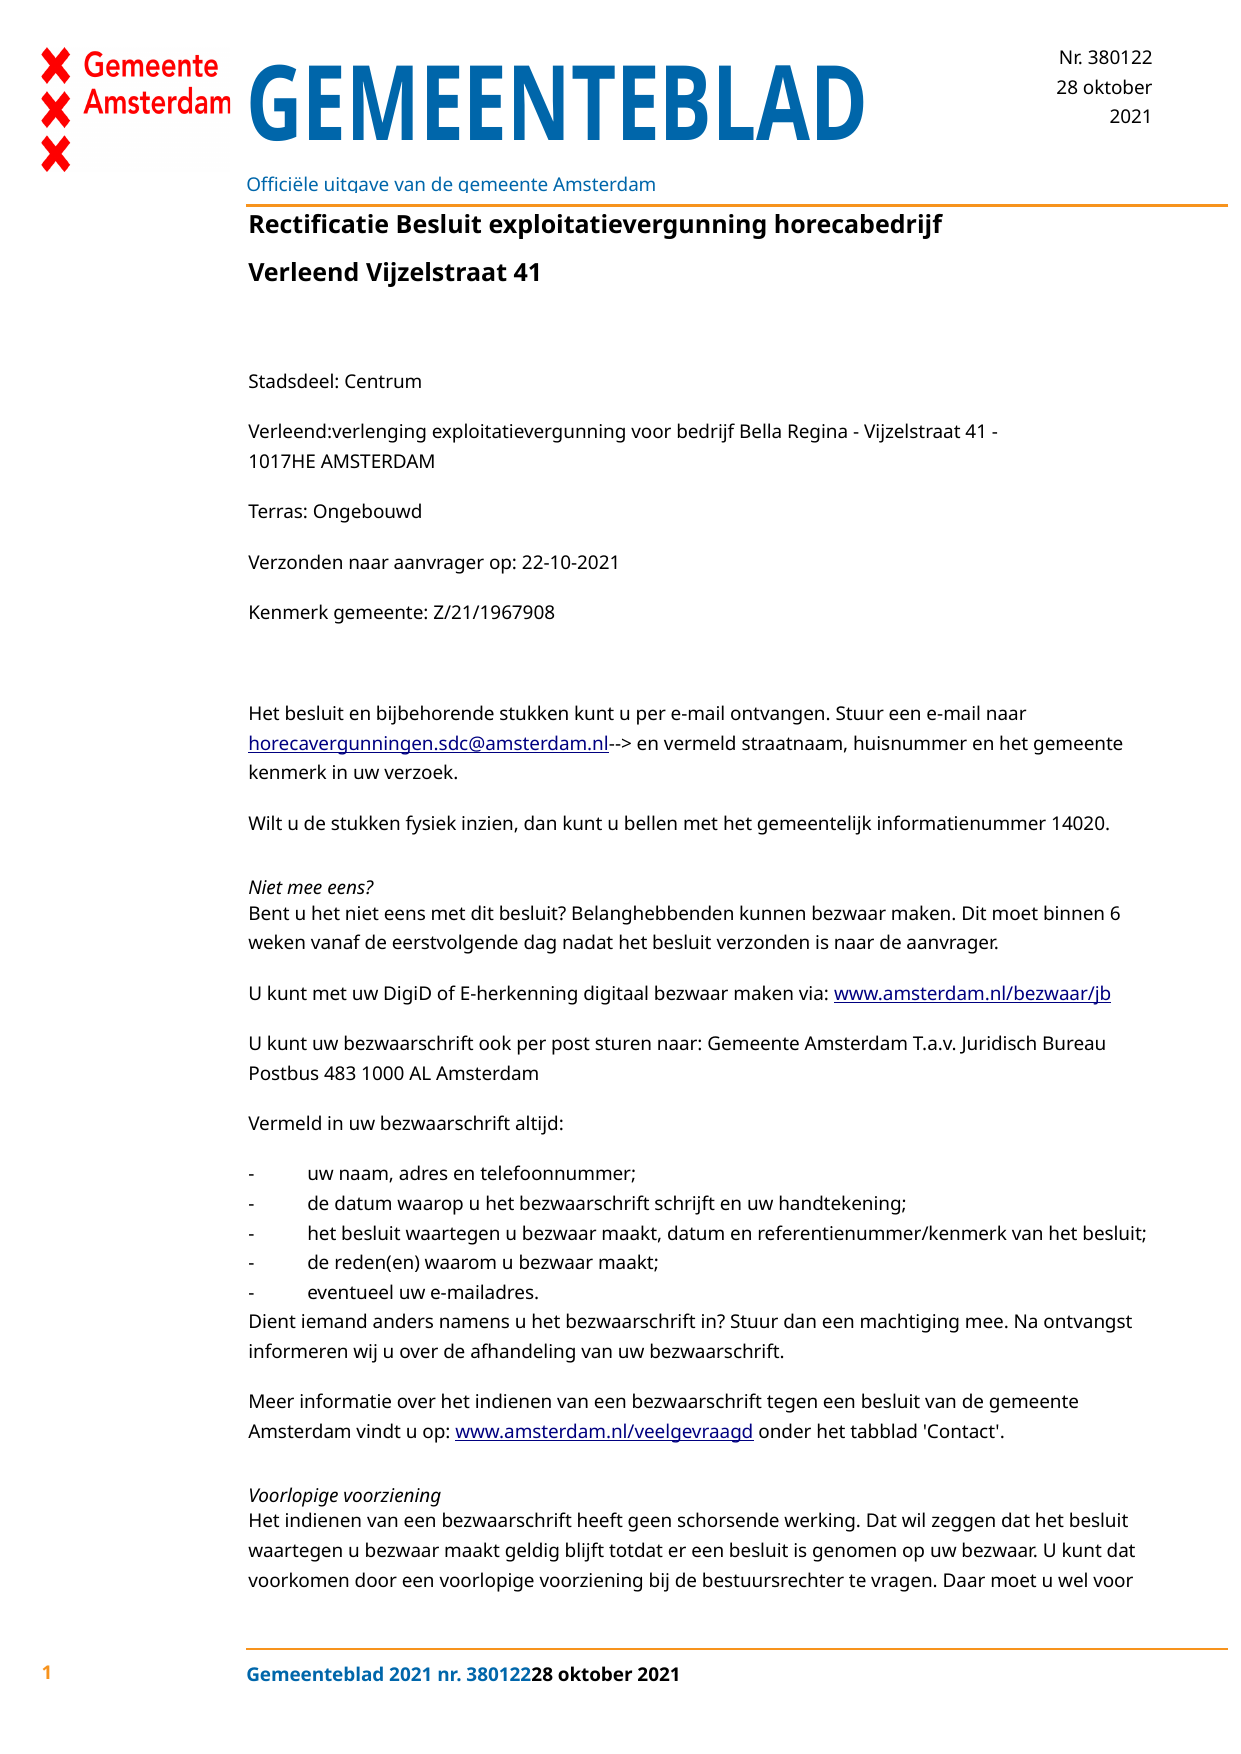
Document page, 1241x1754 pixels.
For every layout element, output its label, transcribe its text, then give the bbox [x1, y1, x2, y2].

text Stadsdeel: Centrum [248, 368, 1152, 394]
text Wilt u de stukken fysiek inzien, dan kunt u bellen met het gemeentelijk informatienummer 14020. [248, 810, 1152, 836]
text Verleend:verlenging exploitatievergunning voor bedrijf Bella Regina - Vijzelstraat 41 - 1017HE AMSTERDAM [248, 419, 1152, 474]
text Voorlopige voorziening [248, 1482, 1152, 1508]
text Niet mee eens? [248, 874, 1152, 900]
text U kunt uw bezwaarschrift ook per post sturen naar: Gemeente Amsterdam T.a.v. Juridisch Bureau Postbus 483 1000 AL Amsterdam [248, 1030, 1152, 1085]
list de datum waarop u het bezwaarschrift schrijft en uw handtekening; [248, 1190, 1152, 1216]
text Vermeld in uw bezwaarschrift altijd: [248, 1110, 1152, 1136]
list de reden(en) waarom u bezwaar maakt; [248, 1249, 1152, 1275]
text Het indienen van een bezwaarschrift heeft geen schorsende werking. Dat wil zeggen dat het besluit waartegen u bezwaar maakt geldig blijft totdat er een besluit is genomen op uw bezwaar. U kunt dat voorkomen door een voorlopige voorziening bij de bestuursrechter te vragen. Daar moet u wel voor [248, 1508, 1152, 1593]
text Dient iemand anders namens u het bezwaarschrift in? Stuur dan een machtiging mee. Na ontvangst informeren wij u over de afhandeling van uw bezwaarschrift. [248, 1308, 1152, 1364]
picture [41, 47, 231, 172]
text Kenmerk gemeente: Z/21/1967908 [248, 599, 1152, 625]
text Het besluit en bijbehorende stukken kunt u per e-mail ontvangen. Stuur een e-mail naar horecavergunningen.sdc@amsterdam.nl--> en vermeld straatnaam, huisnummer en het gemeente kenmerk in uw verzoek. [248, 700, 1152, 785]
text Bent u het niet eens met dit besluit? Belanghebbenden kunnen bezwaar maken. Dit moet binnen 6 weken vanaf de eerstvolgende dag nadat het besluit verzonden is naar de aanvrager. [248, 900, 1152, 955]
text Terras: Ongebouwd [248, 499, 1152, 524]
list eventueel uw e-mailadres. [248, 1279, 1152, 1304]
text Meer informatie over het indienen van een bezwaarschrift tegen een besluit van de gemeente Amsterdam vindt u op: www.amsterdam.nl/veelgevraagd onder het tabblad 'Contact'. [248, 1388, 1152, 1444]
list het besluit waartegen u bezwaar maakt, datum en referentienummer/kenmerk van het besluit; [248, 1220, 1152, 1245]
text Verzonden naar aanvrager op: 22-10-2021 [248, 549, 1152, 575]
text U kunt met uw DigiD of E-herkenning digitaal bezwaar maken via: www.amsterdam.nl/bezwaar/jb [248, 980, 1152, 1005]
text Rectificatie Besluit exploitatievergunning horecabedrijf Verleend Vijzelstraat 41 [248, 207, 1152, 288]
list uw naam, adres en telefoonnummer; [248, 1161, 1152, 1186]
